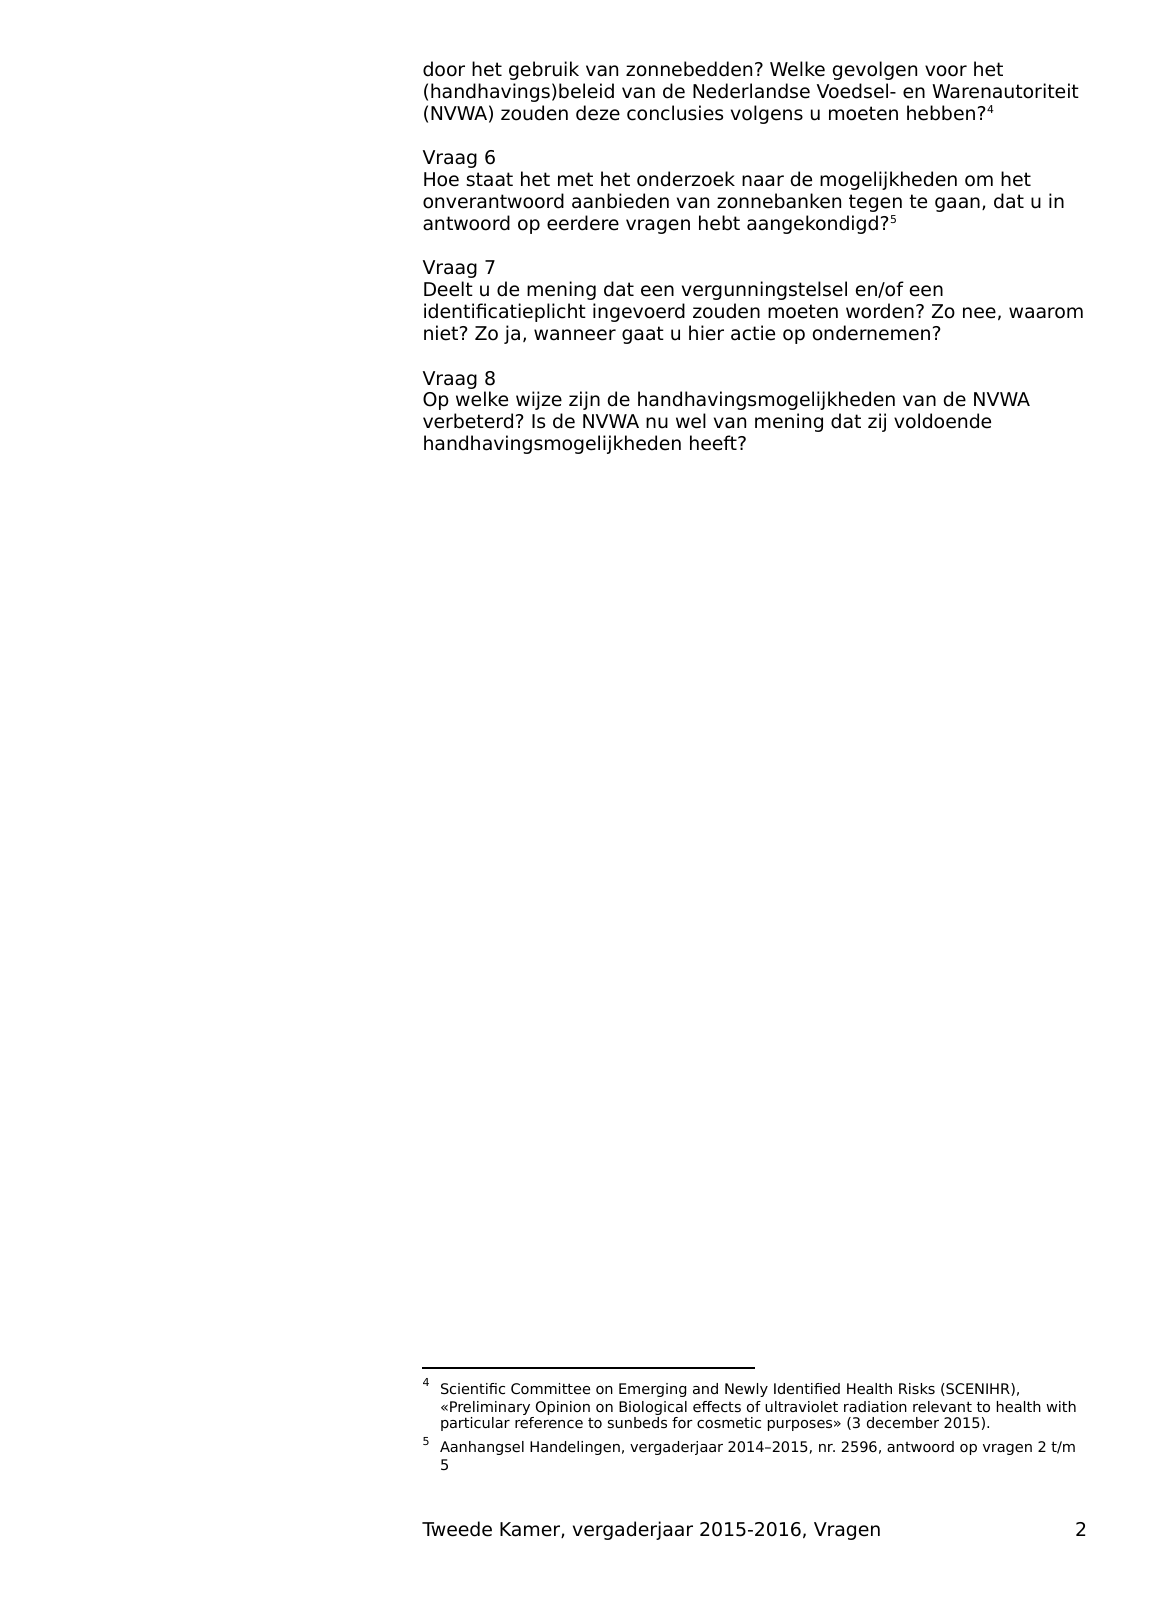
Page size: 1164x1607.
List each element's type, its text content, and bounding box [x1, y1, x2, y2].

text Aanhangsel Handelingen, vergaderjaar 2014–2015, nr. 2596, antwoord op vragen 2 t/m 5 [422, 1435, 1087, 1474]
text door het gebruik van zonnebedden? Welke gevolgen voor het (handhavings)beleid van de Nederlandse Voedsel- en Warenautoriteit (NVWA) zouden deze conclusies volgens u moeten hebben? [422, 59, 1087, 125]
text Vraag 6 [422, 147, 1087, 169]
text Scientific Committee on Emerging and Newly Identified Health Risks (SCENIHR), «Preliminary Opinion on Biological effects of ultraviolet radiation relevant to health with particular reference to sunbeds for cosmetic purposes» (3 december 2015). [422, 1377, 1087, 1432]
text Vraag 7 [422, 257, 1087, 279]
text Deelt u de mening dat een vergunningstelsel en/of een identificatieplicht ingevoerd zouden moeten worden? Zo nee, waarom niet? Zo ja, wanneer gaat u hier actie op ondernemen? [422, 279, 1087, 345]
text Hoe staat het met het onderzoek naar de mogelijkheden om het onverantwoord aanbieden van zonnebanken tegen te gaan, dat u in antwoord op eerdere vragen hebt aangekondigd? [422, 169, 1087, 235]
text Vraag 8 [422, 367, 1087, 389]
text Op welke wijze zijn de handhavingsmogelijkheden van de NVWA verbeterd? Is de NVWA nu wel van mening dat zij voldoende handhavingsmogelijkheden heeft? [422, 389, 1087, 455]
